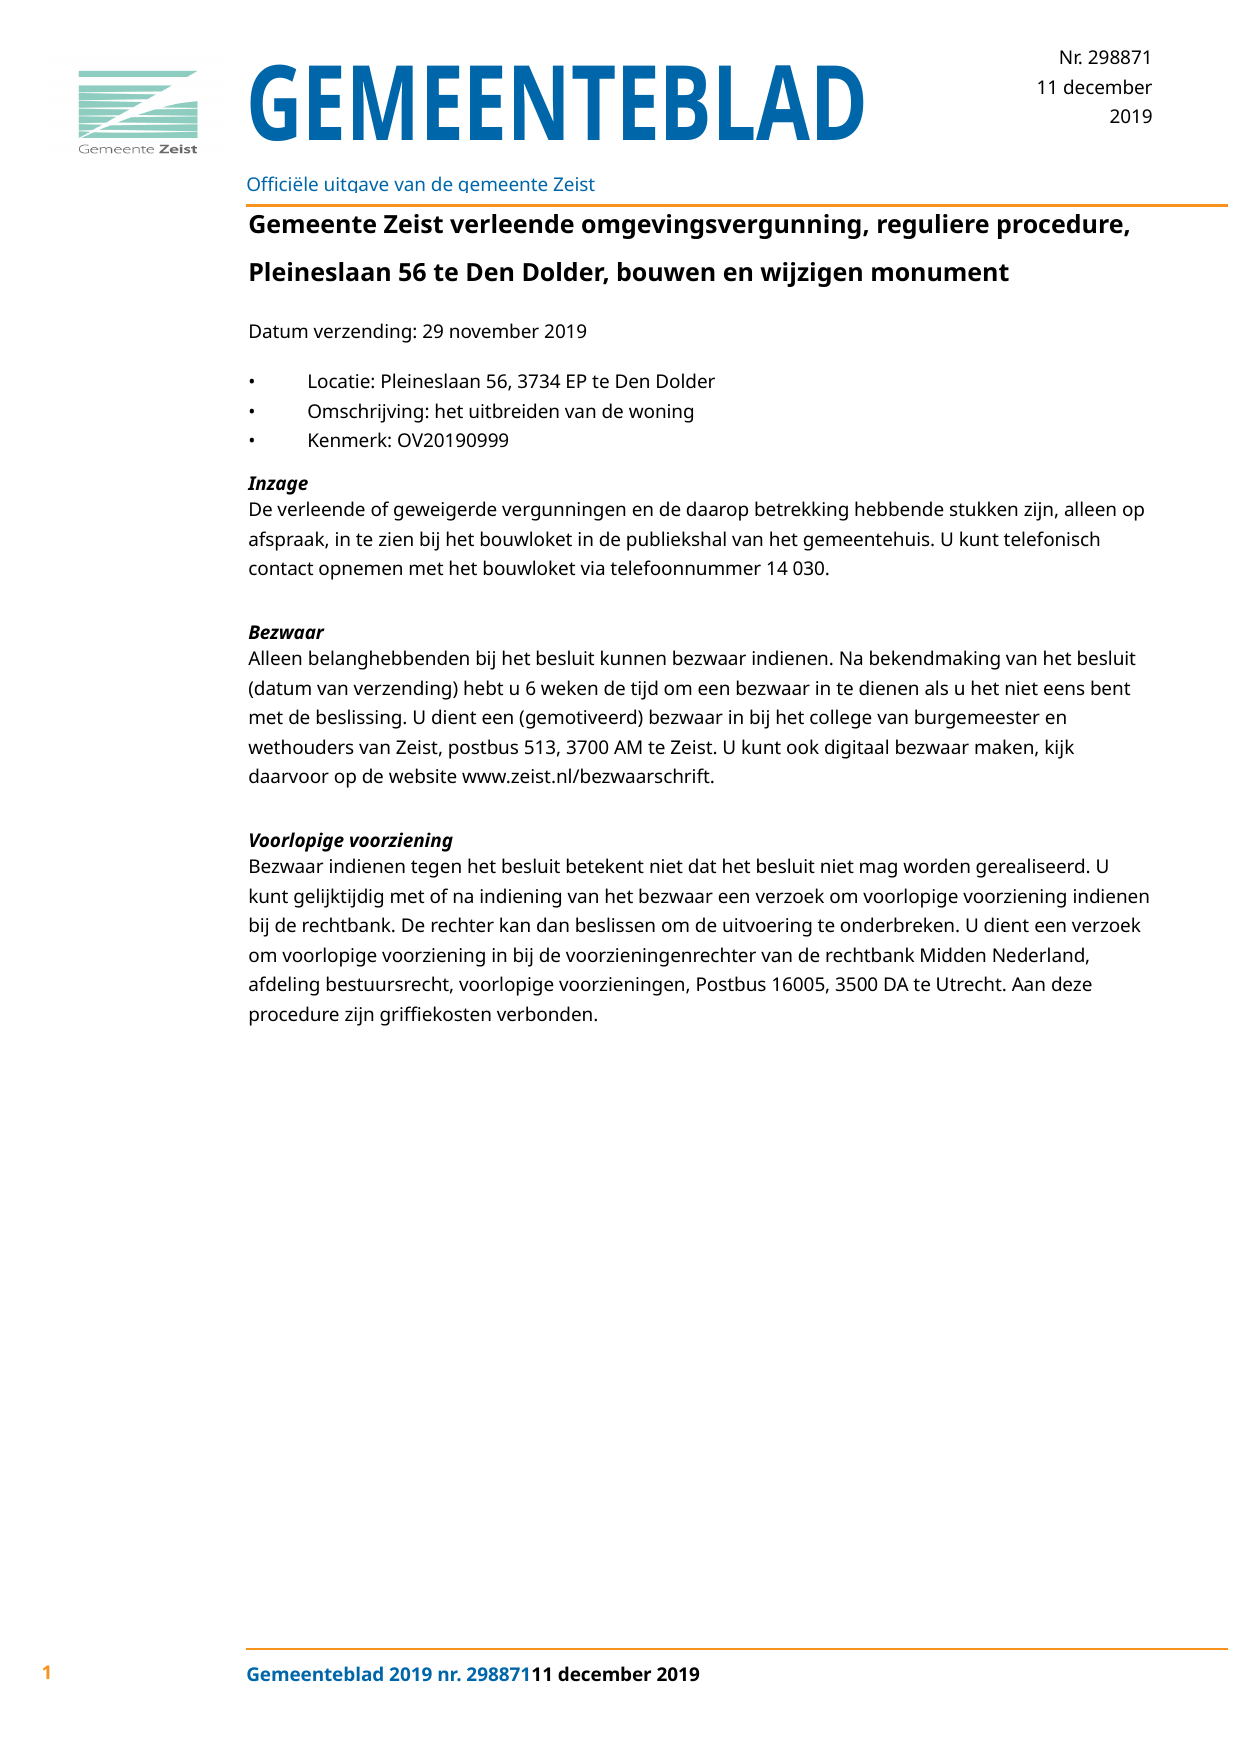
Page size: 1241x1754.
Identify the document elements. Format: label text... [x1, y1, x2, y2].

text Alleen belanghebbenden bij het besluit kunnen bezwaar indienen. Na bekendmaking van het besluit (datum van verzending) hebt u 6 weken de tijd om een bezwaar in te dienen als u het niet eens bent met de beslissing. U dient een (gemotiveerd) bezwaar in bij het college van burgemeester en wethouders van Zeist, postbus 513, 3700 AM te Zeist. U kunt ook digitaal bezwaar maken, kijk daarvoor op de website www.zeist.nl/bezwaarschrift. [248, 645, 1152, 789]
text De verleende of geweigerde vergunningen en de daarop betrekking hebbende stukken zijn, alleen op afspraak, in te zien bij het bouwloket in de publiekshal van het gemeentehuis. U kunt telefonisch contact opnemen met het bouwloket via telefoonnummer 14 030. [248, 496, 1152, 581]
list Locatie: Pleineslaan 56, 3734 EP te Den Dolder [248, 368, 1152, 394]
text Voorlopige voorziening [248, 827, 1152, 853]
text Bezwaar [248, 619, 1152, 645]
text Inzage [248, 471, 1152, 496]
list Kenmerk: OV20190999 [248, 427, 1152, 453]
text Datum verzending: 29 november 2019 [248, 318, 1152, 344]
text Bezwaar indienen tegen het besluit betekent niet dat het besluit niet mag worden gerealiseerd. U kunt gelijktijdig met of na indiening van het bezwaar een verzoek om voorlopige voorziening indienen bij de rechtbank. De rechter kan dan beslissen om de uitvoering te onderbreken. U dient een verzoek om voorlopige voorziening in bij de voorzieningenrechter van de rechtbank Midden Nederland, afdeling bestuursrecht, voorlopige voorzieningen, Postbus 16005, 3500 DA te Utrecht. Aan deze procedure zijn griffiekosten verbonden. [248, 853, 1152, 1027]
text Gemeente Zeist verleende omgevingsvergunning, reguliere procedure, Pleineslaan 56 te Den Dolder, bouwen en wijzigen monument [248, 207, 1152, 288]
list Omschrijving: het uitbreiden van de woning [248, 398, 1152, 424]
picture [41, 47, 231, 172]
